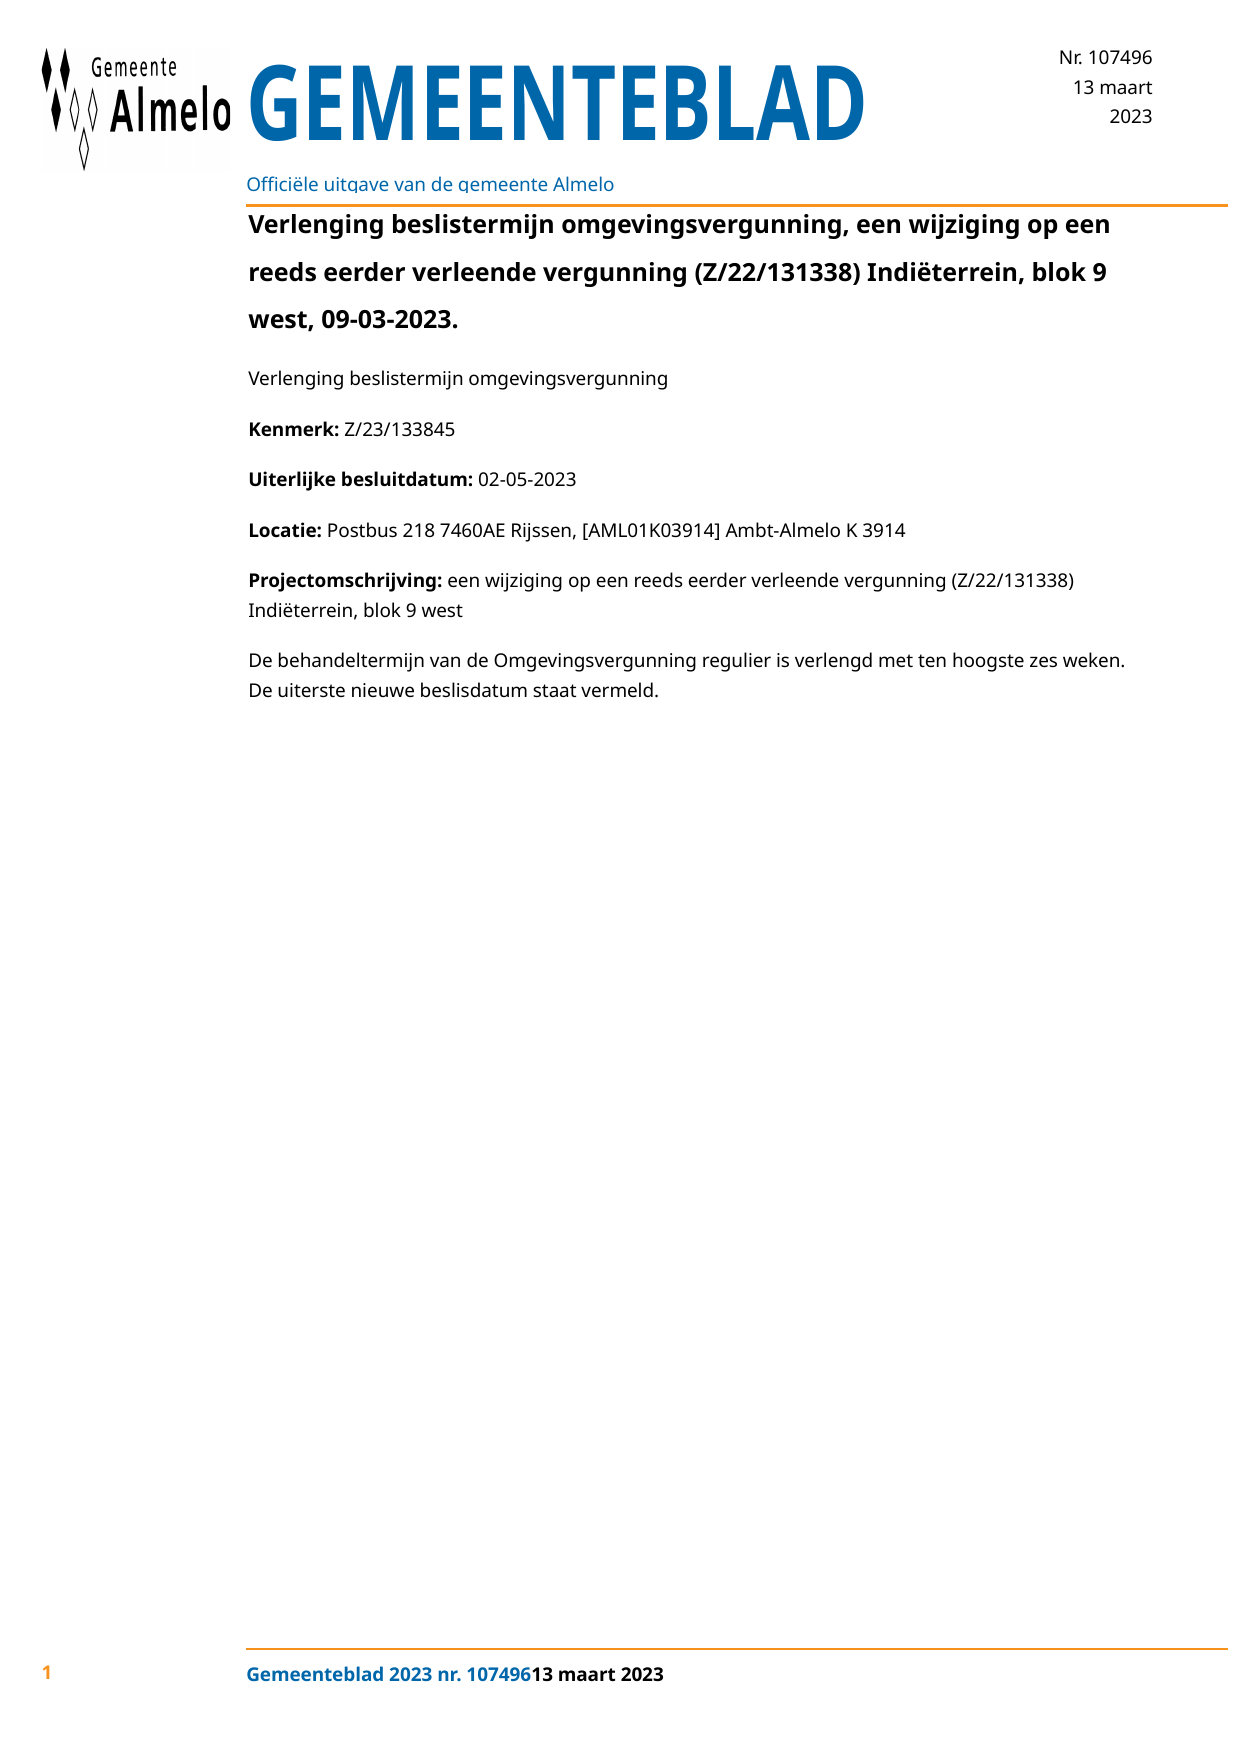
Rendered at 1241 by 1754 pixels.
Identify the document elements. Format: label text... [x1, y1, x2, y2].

text Verlenging beslistermijn omgevingsvergunning [248, 366, 1152, 391]
text De behandeltermijn van de Omgevingsvergunning regulier is verlengd met ten hoogste zes weken. De uiterste nieuwe beslisdatum staat vermeld. [248, 647, 1152, 702]
picture [41, 47, 231, 172]
text Kenmerk: Z/23/133845 [248, 416, 1152, 442]
text Locatie: Postbus 218 7460AE Rijssen, [AML01K03914] Ambt-Almelo K 3914 [248, 517, 1152, 542]
text Projectomschrijving: een wijziging op een reeds eerder verleende vergunning (Z/22/131338) Indiëterrein, blok 9 west [248, 567, 1152, 622]
text Verlenging beslistermijn omgevingsvergunning, een wijziging op een reeds eerder verleende vergunning (Z/22/131338) Indiëterrein, blok 9 west, 09-03-2023. [248, 207, 1152, 336]
text Uiterlijke besluitdatum: 02-05-2023 [248, 466, 1152, 492]
